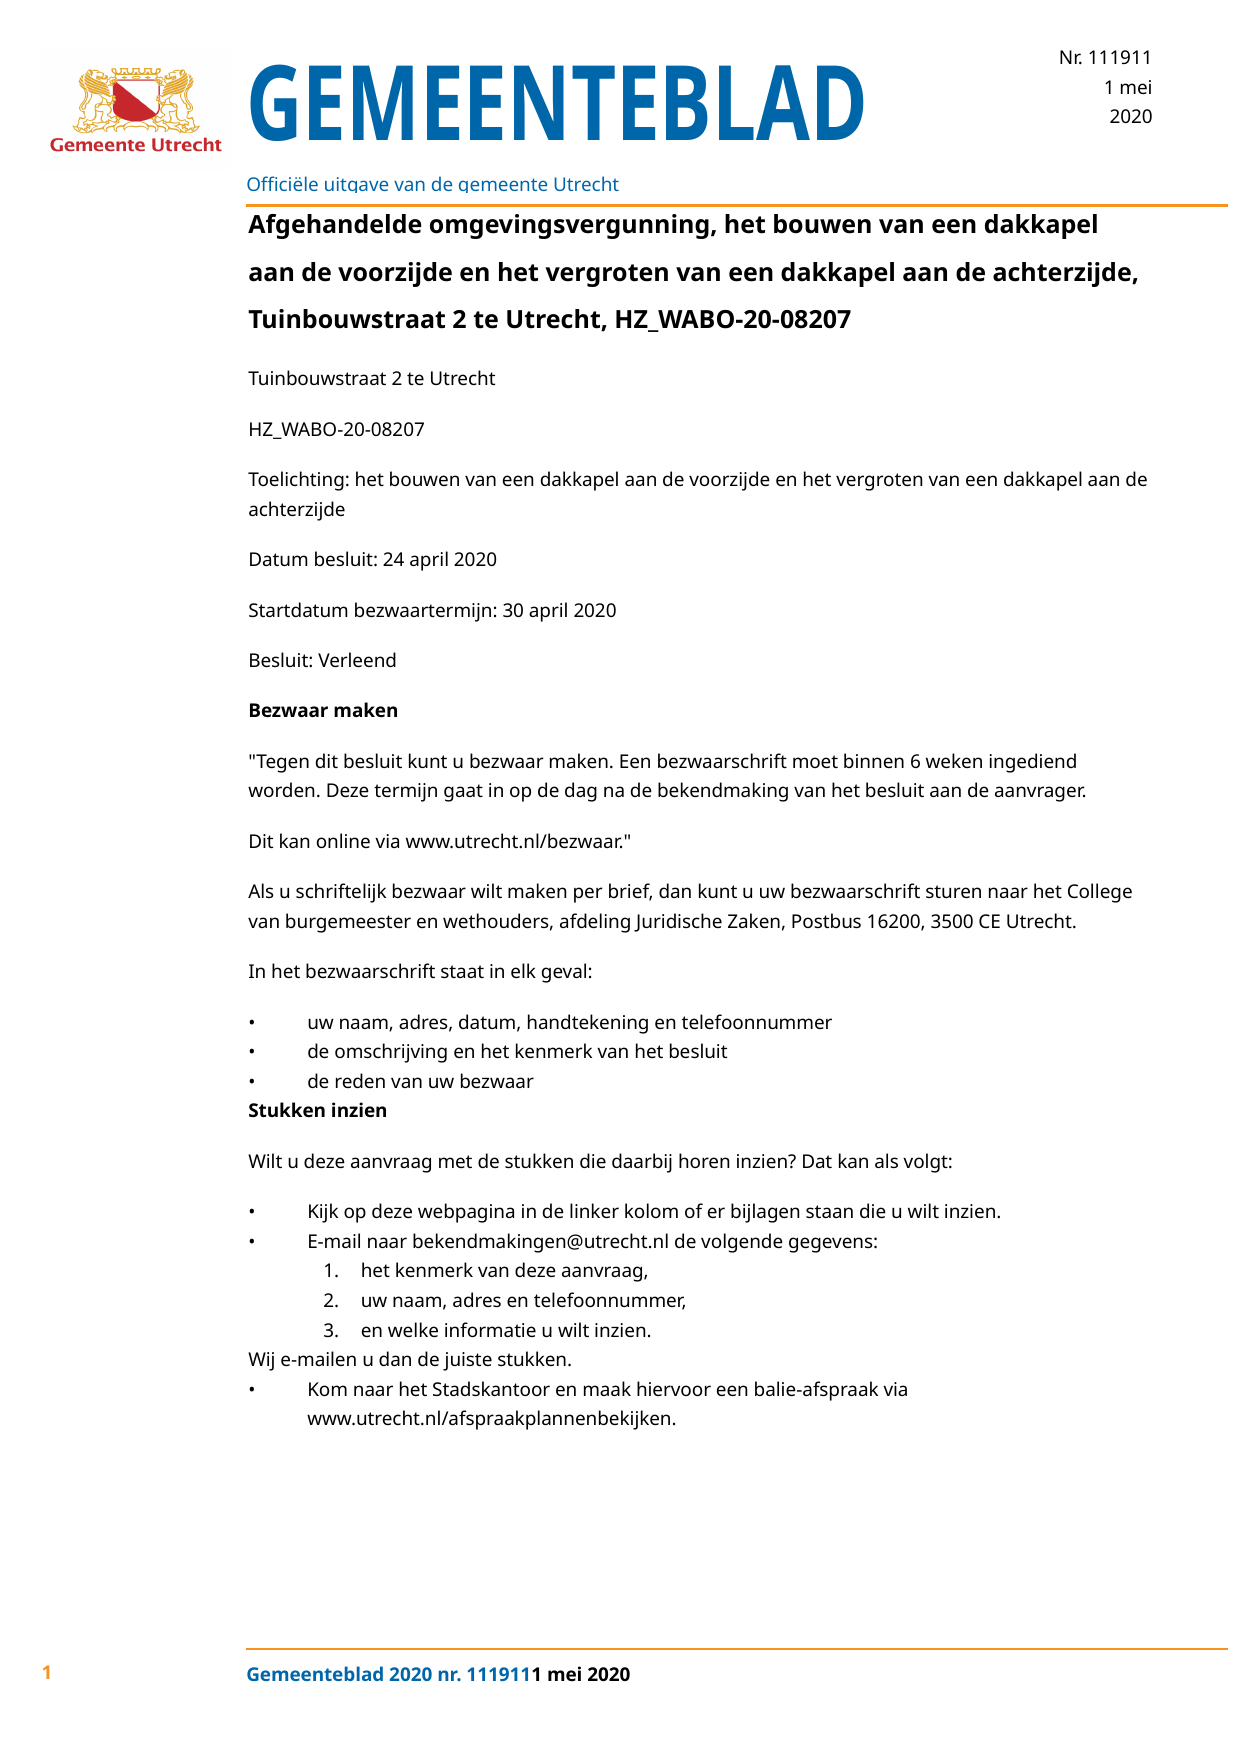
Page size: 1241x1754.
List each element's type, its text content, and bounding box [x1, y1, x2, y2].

text In het bezwaarschrift staat in elk geval: [248, 958, 1152, 984]
text Datum besluit: 24 april 2020 [248, 546, 1152, 572]
text Wilt u deze aanvraag met de stukken die daarbij horen inzien? Dat kan als volgt: [248, 1148, 1152, 1174]
text "Tegen dit besluit kunt u bezwaar maken. Een bezwaarschrift moet binnen 6 weken ingediend worden. Deze termijn gaat in op de dag na de bekendmaking van het besluit aan de aanvrager. [248, 748, 1152, 803]
list de reden van uw bezwaar [248, 1068, 1152, 1094]
text Afgehandelde omgevingsvergunning, het bouwen van een dakkapel aan de voorzijde en het vergroten van een dakkapel aan de achterzijde, Tuinbouwstraat 2 te Utrecht, HZ_WABO-20-08207 [248, 207, 1152, 336]
text Besluit: Verleend [248, 647, 1152, 673]
text HZ_WABO-20-08207 [248, 416, 1152, 442]
list en welke informatie u wilt inzien. [323, 1317, 1152, 1342]
text Startdatum bezwaartermijn: 30 april 2020 [248, 597, 1152, 622]
list uw naam, adres, datum, handtekening en telefoonnummer [248, 1009, 1152, 1034]
list de omschrijving en het kenmerk van het besluit [248, 1038, 1152, 1064]
picture [41, 47, 231, 172]
list Kijk op deze webpagina in de linker kolom of er bijlagen staan die u wilt inzien. [248, 1198, 1152, 1224]
list Kom naar het Stadskantoor en maak hiervoor een balie-afspraak via www.utrecht.nl/afspraakplannenbekijken. [248, 1376, 1152, 1431]
list het kenmerk van deze aanvraag, [323, 1258, 1152, 1283]
text Wij e-mailen u dan de juiste stukken. [248, 1346, 1152, 1372]
text Stukken inzien [248, 1098, 1152, 1123]
list uw naam, adres en telefoonnummer, [323, 1287, 1152, 1313]
text Tuinbouwstraat 2 te Utrecht [248, 366, 1152, 391]
text Als u schriftelijk bezwaar wilt maken per brief, dan kunt u uw bezwaarschrift sturen naar het College van burgemeester en wethouders, afdeling Juridische Zaken, Postbus 16200, 3500 CE Utrecht. [248, 878, 1152, 934]
text Toelichting: het bouwen van een dakkapel aan de voorzijde en het vergroten van een dakkapel aan de achterzijde [248, 466, 1152, 522]
list E-mail naar bekendmakingen@utrecht.nl de volgende gegevens: [248, 1228, 1152, 1254]
text Bezwaar maken [248, 698, 1152, 723]
text Dit kan online via www.utrecht.nl/bezwaar." [248, 828, 1152, 854]
